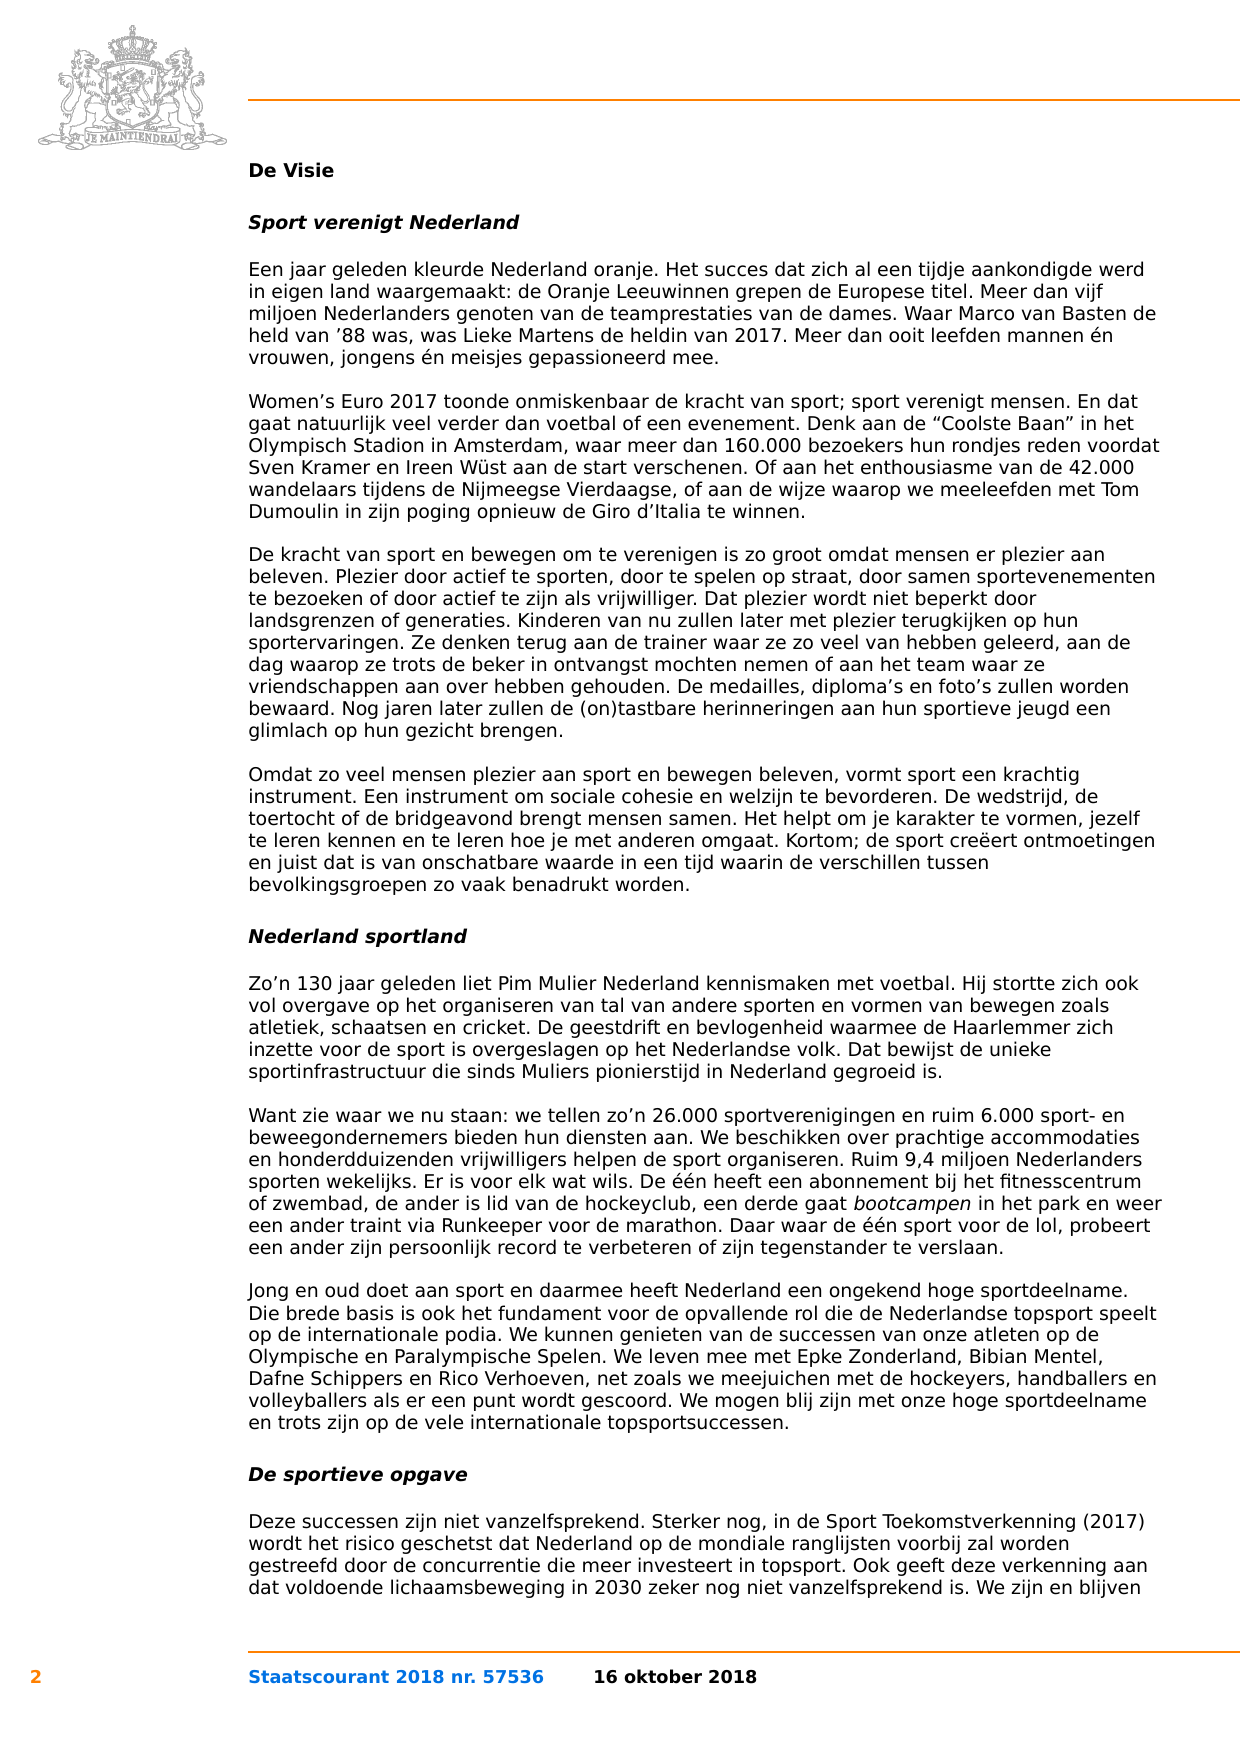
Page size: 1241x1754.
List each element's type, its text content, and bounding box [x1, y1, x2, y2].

subtitle Nederland sportland [248, 926, 1163, 948]
subtitle Sport verenigt Nederland [248, 212, 1163, 234]
subtitle De sportieve opgave [248, 1464, 1163, 1486]
text Deze successen zijn niet vanzelfsprekend. Sterker nog, in de Sport Toekomstverkenning (2017) wordt het risico geschetst dat Nederland op de mondiale ranglijsten voorbij zal worden gestreefd door de concurrentie die meer investeert in topsport. Ook geeft deze verkenning aan dat voldoende lichaamsbeweging in 2030 zeker nog niet vanzelfsprekend is. We zijn en blijven [248, 1511, 1163, 1599]
text Women’s Euro 2017 toonde onmiskenbaar de kracht van sport; sport verenigt mensen. En dat gaat natuurlijk veel verder dan voetbal of een evenement. Denk aan de “Coolste Baan” in het Olympisch Stadion in Amsterdam, waar meer dan 160.000 bezoekers hun rondjes reden voordat Sven Kramer en Ireen Wüst aan de start verschenen. Of aan het enthousiasme van de 42.000 wandelaars tijdens de Nijmeegse Vierdaagse, of aan de wijze waarop we meeleefden met Tom Dumoulin in zijn poging opnieuw de Giro d’Italia te winnen. [248, 391, 1163, 522]
picture [38, 25, 227, 150]
text Een jaar geleden kleurde Nederland oranje. Het succes dat zich al een tijdje aankondigde werd in eigen land waargemaakt: de Oranje Leeuwinnen grepen de Europese titel. Meer dan vijf miljoen Nederlanders genoten van de teamprestaties van de dames. Waar Marco van Basten de held van ’88 was, was Lieke Martens de heldin van 2017. Meer dan ooit leefden mannen én vrouwen, jongens én meisjes gepassioneerd mee. [248, 259, 1163, 369]
text Zo’n 130 jaar geleden liet Pim Mulier Nederland kennismaken met voetbal. Hij stortte zich ook vol overgave op het organiseren van tal van andere sporten en vormen van bewegen zoals atletiek, schaatsen en cricket. De geestdrift en bevlogenheid waarmee de Haarlemmer zich inzette voor de sport is overgeslagen op het Nederlandse volk. Dat bewijst de unieke sportinfrastructuur die sinds Muliers pionierstijd in Nederland gegroeid is. [248, 973, 1163, 1083]
text De kracht van sport en bewegen om te verenigen is zo groot omdat mensen er plezier aan beleven. Plezier door actief te sporten, door te spelen op straat, door samen sportevenementen te bezoeken of door actief te zijn als vrijwilliger. Dat plezier wordt niet beperkt door landsgrenzen of generaties. Kinderen van nu zullen later met plezier terugkijken op hun sportervaringen. Ze denken terug aan de trainer waar ze zo veel van hebben geleerd, aan de dag waarop ze trots de beker in ontvangst mochten nemen of aan het team waar ze vriendschappen aan over hebben gehouden. De medailles, diploma’s en foto’s zullen worden bewaard. Nog jaren later zullen de (on)tastbare herinneringen aan hun sportieve jeugd een glimlach op hun gezicht brengen. [248, 544, 1163, 742]
text Want zie waar we nu staan: we tellen zo’n 26.000 sportverenigingen en ruim 6.000 sport- en beweegondernemers bieden hun diensten aan. We beschikken over prachtige accommodaties en honderdduizenden vrijwilligers helpen de sport organiseren. Ruim 9,4 miljoen Nederlanders sporten wekelijks. Er is voor elk wat wils. De één heeft een abonnement bij het fitnesscentrum of zwembad, de ander is lid van de hockeyclub, een derde gaat bootcampen in het park en weer een ander traint via Runkeeper voor de marathon. Daar waar de één sport voor de lol, probeert een ander zijn persoonlijk record te verbeteren of zijn tegenstander te verslaan. [248, 1105, 1163, 1258]
text Omdat zo veel mensen plezier aan sport en bewegen beleven, vormt sport een krachtig instrument. Een instrument om sociale cohesie en welzijn te bevorderen. De wedstrijd, de toertocht of de bridgeavond brengt mensen samen. Het helpt om je karakter te vormen, jezelf te leren kennen en te leren hoe je met anderen omgaat. Kortom; de sport creëert ontmoetingen en juist dat is van onschatbare waarde in een tijd waarin de verschillen tussen bevolkingsgroepen zo vaak benadrukt worden. [248, 764, 1163, 896]
text Jong en oud doet aan sport en daarmee heeft Nederland een ongekend hoge sportdeelname. Die brede basis is ook het fundament voor de opvallende rol die de Nederlandse topsport speelt op de internationale podia. We kunnen genieten van de successen van onze atleten op de Olympische en Paralympische Spelen. We leven mee met Epke Zonderland, Bibian Mentel, Dafne Schippers en Rico Verhoeven, net zoals we meejuichen met de hockeyers, handballers en volleyballers als er een punt wordt gescoord. We mogen blij zijn met onze hoge sportdeelname en trots zijn op de vele internationale topsportsuccessen. [248, 1280, 1163, 1434]
subtitle De Visie [248, 160, 1163, 182]
